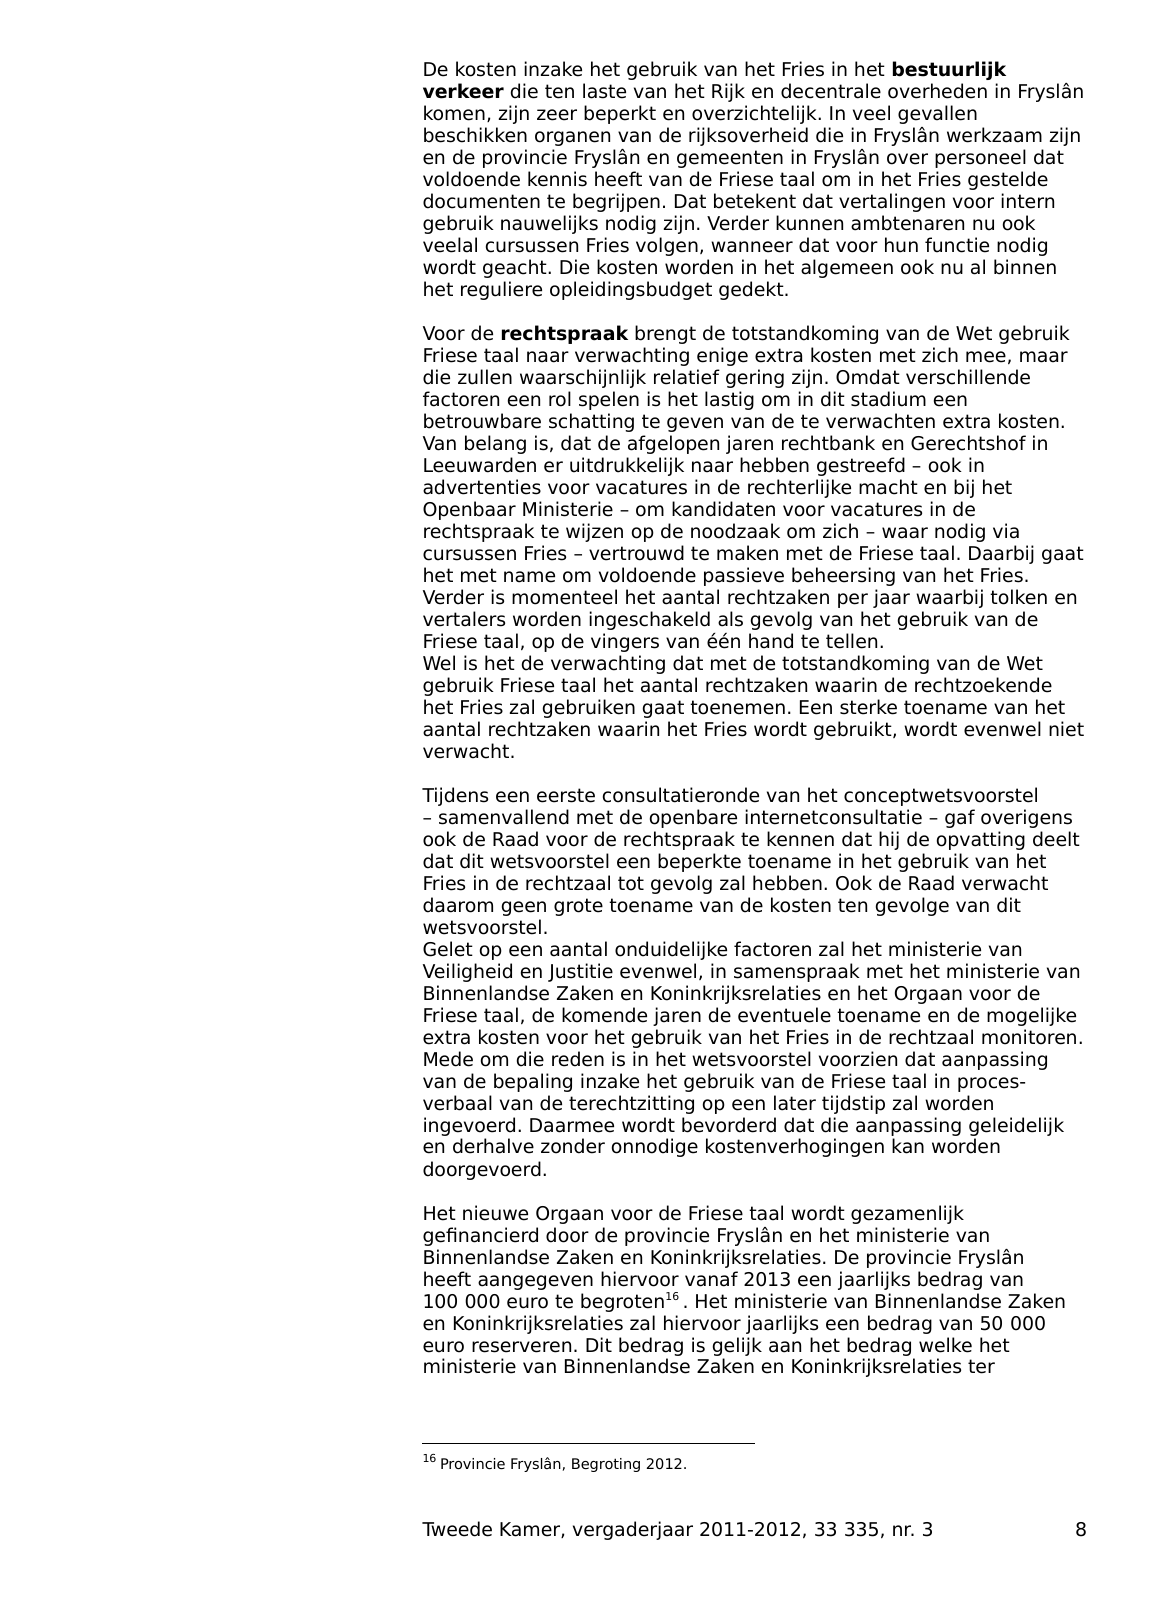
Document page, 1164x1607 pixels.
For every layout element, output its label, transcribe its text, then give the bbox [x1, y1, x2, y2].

text Van belang is, dat de afgelopen jaren rechtbank en Gerechtshof in Leeuwarden er uitdrukkelijk naar hebben gestreefd – ook in advertenties voor vacatures in de rechterlijke macht en bij het Openbaar Ministerie – om kandidaten voor vacatures in de rechtspraak te wijzen op de noodzaak om zich – waar nodig via cursussen Fries – vertrouwd te maken met de Friese taal. Daarbij gaat het met name om voldoende passieve beheersing van het Fries. Verder is momenteel het aantal rechtzaken per jaar waarbij tolken en vertalers worden ingeschakeld als gevolg van het gebruik van de Friese taal, op de vingers van één hand te tellen. [422, 433, 1087, 653]
text Tijdens een eerste consultatieronde van het conceptwetsvoorstel – samenvallend met de openbare internetconsultatie – gaf overigens ook de Raad voor de rechtspraak te kennen dat hij de opvatting deelt dat dit wetsvoorstel een beperkte toename in het gebruik van het Fries in de rechtzaal tot gevolg zal hebben. Ook de Raad verwacht daarom geen grote toename van de kosten ten gevolge van dit wetsvoorstel. [422, 785, 1087, 939]
text Gelet op een aantal onduidelijke factoren zal het ministerie van Veiligheid en Justitie evenwel, in samenspraak met het ministerie van Binnenlandse Zaken en Koninkrijksrelaties en het Orgaan voor de Friese taal, de komende jaren de eventuele toename en de mogelijke extra kosten voor het gebruik van het Fries in de rechtzaal monitoren. Mede om die reden is in het wetsvoorstel voorzien dat aanpassing van de bepaling inzake het gebruik van de Friese taal in proces-verbaal van de terechtzitting op een later tijdstip zal worden ingevoerd. Daarmee wordt bevorderd dat die aanpassing geleidelijk en derhalve zonder onnodige kostenverhogingen kan worden doorgevoerd. [422, 939, 1087, 1180]
text Het nieuwe Orgaan voor de Friese taal wordt gezamenlijk gefinancierd door de provincie Fryslân en het ministerie van Binnenlandse Zaken en Koninkrijksrelaties. De provincie Fryslân heeft aangegeven hiervoor vanaf 2013 een jaarlijks bedrag van 100 000 euro te begroten. Het ministerie van Binnenlandse Zaken en Koninkrijksrelaties zal hiervoor jaarlijks een bedrag van 50 000 euro reserveren. Dit bedrag is gelijk aan het bedrag welke het ministerie van Binnenlandse Zaken en Koninkrijksrelaties ter [422, 1203, 1087, 1378]
text Wel is het de verwachting dat met de totstandkoming van de Wet gebruik Friese taal het aantal rechtzaken waarin de rechtzoekende het Fries zal gebruiken gaat toenemen. Een sterke toename van het aantal rechtzaken waarin het Fries wordt gebruikt, wordt evenwel niet verwacht. [422, 653, 1087, 763]
text De kosten inzake het gebruik van het Fries in het bestuurlijk verkeer die ten laste van het Rijk en decentrale overheden in Fryslân komen, zijn zeer beperkt en overzichtelijk. In veel gevallen beschikken organen van de rijksoverheid die in Fryslân werkzaam zijn en de provincie Fryslân en gemeenten in Fryslân over personeel dat voldoende kennis heeft van de Friese taal om in het Fries gestelde documenten te begrijpen. Dat betekent dat vertalingen voor intern gebruik nauwelijks nodig zijn. Verder kunnen ambtenaren nu ook veelal cursussen Fries volgen, wanneer dat voor hun functie nodig wordt geacht. Die kosten worden in het algemeen ook nu al binnen het reguliere opleidingsbudget gedekt. [422, 59, 1087, 301]
text Provincie Fryslân, Begroting 2012. [422, 1452, 1087, 1474]
text Voor de rechtspraak brengt de totstandkoming van de Wet gebruik Friese taal naar verwachting enige extra kosten met zich mee, maar die zullen waarschijnlijk relatief gering zijn. Omdat verschillende factoren een rol spelen is het lastig om in dit stadium een betrouwbare schatting te geven van de te verwachten extra kosten. [422, 323, 1087, 433]
